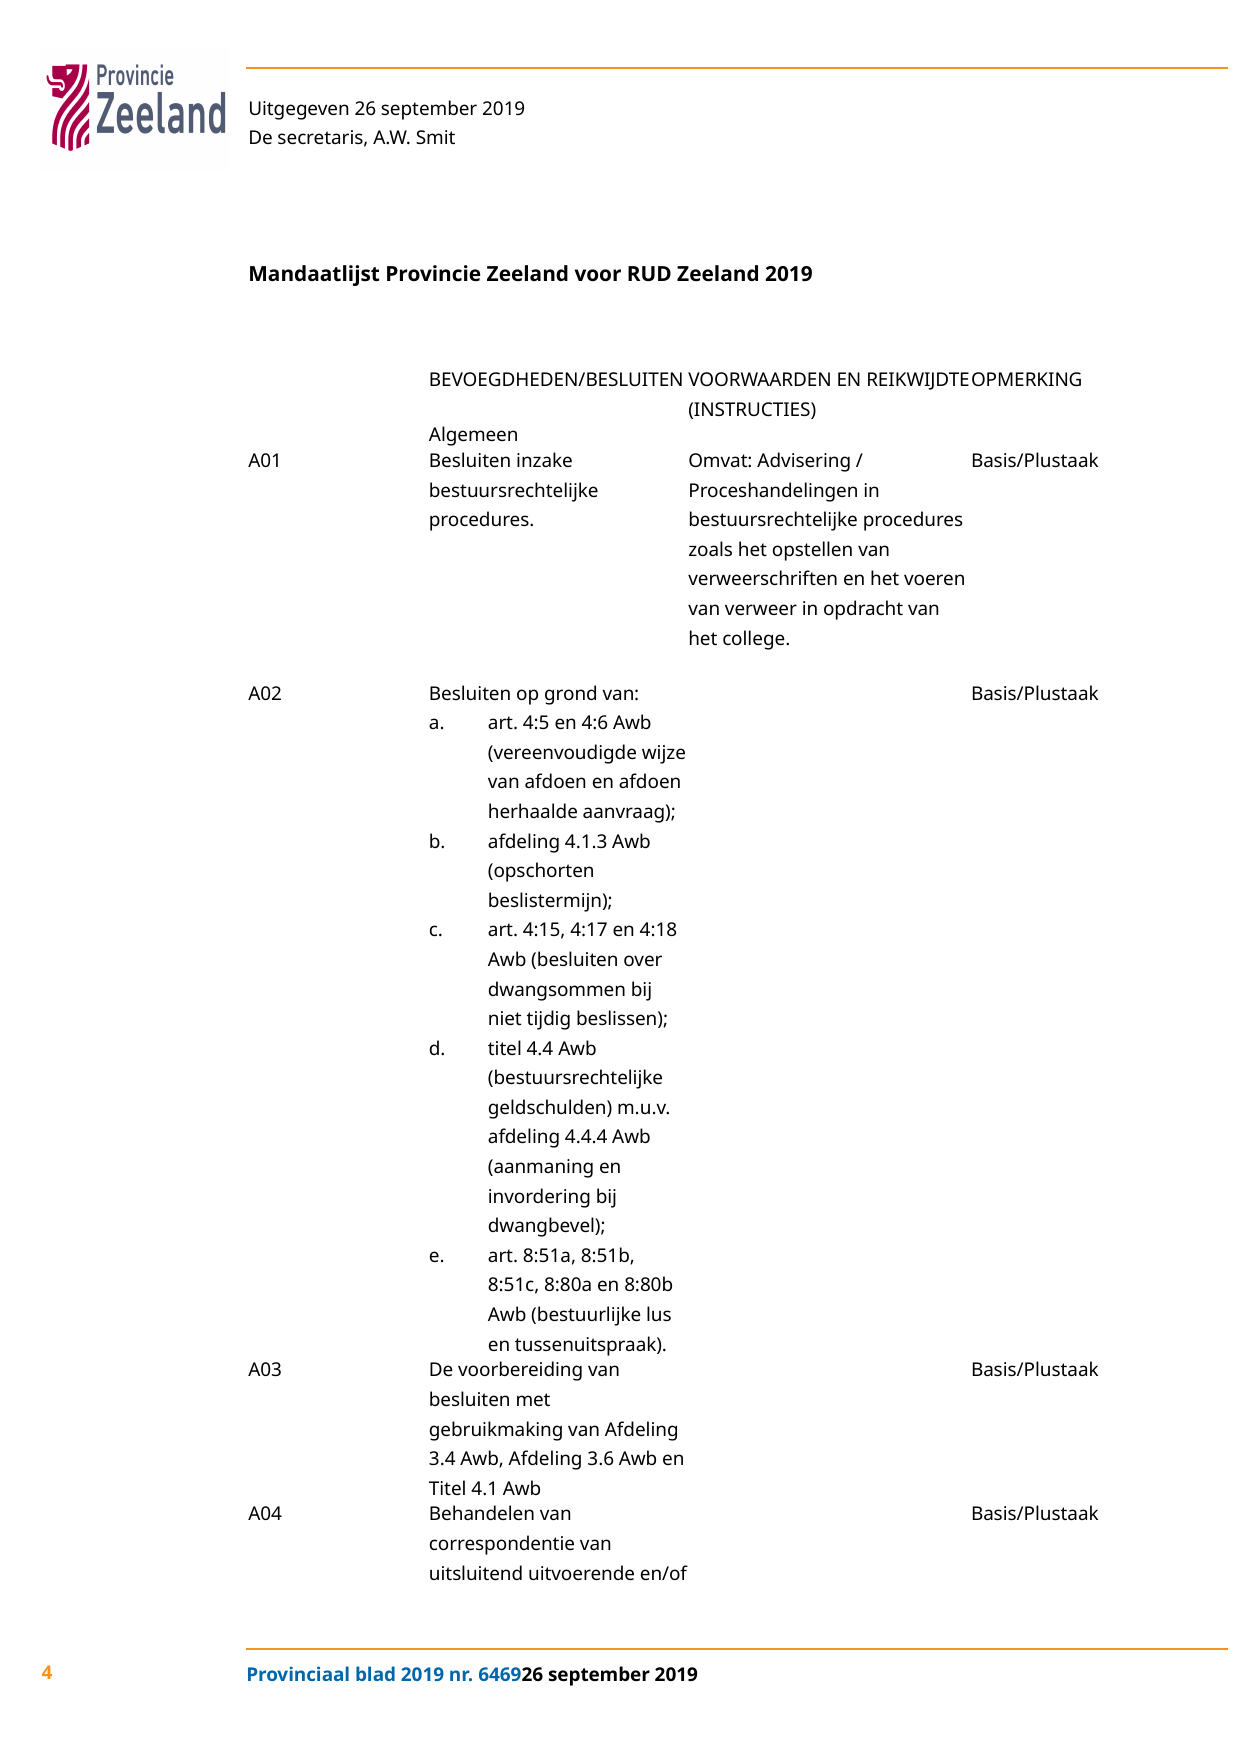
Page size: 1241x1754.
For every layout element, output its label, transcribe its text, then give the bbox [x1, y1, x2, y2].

table_cell Algemeen [429, 421, 688, 447]
table_cell Besluiten inzake bestuursrechtelijke procedures. [429, 447, 688, 680]
text De secretaris, A.W. Smit [248, 124, 1152, 150]
table_cell Basis/Plustaak [971, 1357, 1152, 1501]
table_cell [688, 1357, 971, 1501]
table_header OPMERKING [971, 366, 1152, 421]
table_cell Besluiten op grond van: art. 4:5 en 4:6 Awb (vereenvoudigde wijze van afdoen en afdoen herhaalde aanvraag); afdeling 4.1.3 Awb (opschorten beslistermijn); art. 4:15, 4:17 en 4:18 Awb (besluiten over dwangsommen bij niet tijdig beslissen); titel 4.4 Awb (bestuursrechtelijke geldschulden) m.u.v. afdeling 4.4.4 Awb (aanmaning en invordering bij dwangbevel); art. 8:51a, 8:51b, 8:51c, 8:80a en 8:80b Awb (bestuurlijke lus en tussenuitspraak). [429, 680, 688, 1357]
text Uitgegeven 26 september 2019 [248, 95, 1152, 121]
table_cell Behandelen van correspondentie van uitsluitend uitvoerende en/of [429, 1501, 688, 1586]
table_cell [971, 421, 1152, 447]
table_cell [688, 680, 971, 1357]
table_cell A02 [248, 680, 429, 1357]
table_cell A04 [248, 1501, 429, 1586]
table_cell Basis/Plustaak [971, 1501, 1152, 1586]
table_cell Omvat: Advisering / Proceshandelingen in bestuursrechtelijke procedures zoals het opstellen van verweerschriften en het voeren van verweer in opdracht van het college. [688, 447, 971, 680]
table_cell Basis/Plustaak [971, 447, 1152, 680]
picture [41, 47, 231, 172]
text Mandaatlijst Provincie Zeeland voor RUD Zeeland 2019 [248, 259, 1152, 287]
table_header BEVOEGDHEDEN/BESLUITEN [429, 366, 688, 421]
table_cell [688, 1501, 971, 1586]
table_header VOORWAARDEN EN REIKWIJDTE (INSTRUCTIES) [688, 366, 971, 421]
table_cell A01 [248, 447, 429, 680]
table_cell [688, 421, 971, 447]
table_cell Basis/Plustaak [971, 680, 1152, 1357]
table_cell A03 [248, 1357, 429, 1501]
table_header [248, 366, 429, 421]
table_cell [248, 421, 429, 447]
table_cell De voorbereiding van besluiten met gebruikmaking van Afdeling 3.4 Awb, Afdeling 3.6 Awb en Titel 4.1 Awb [429, 1357, 688, 1501]
